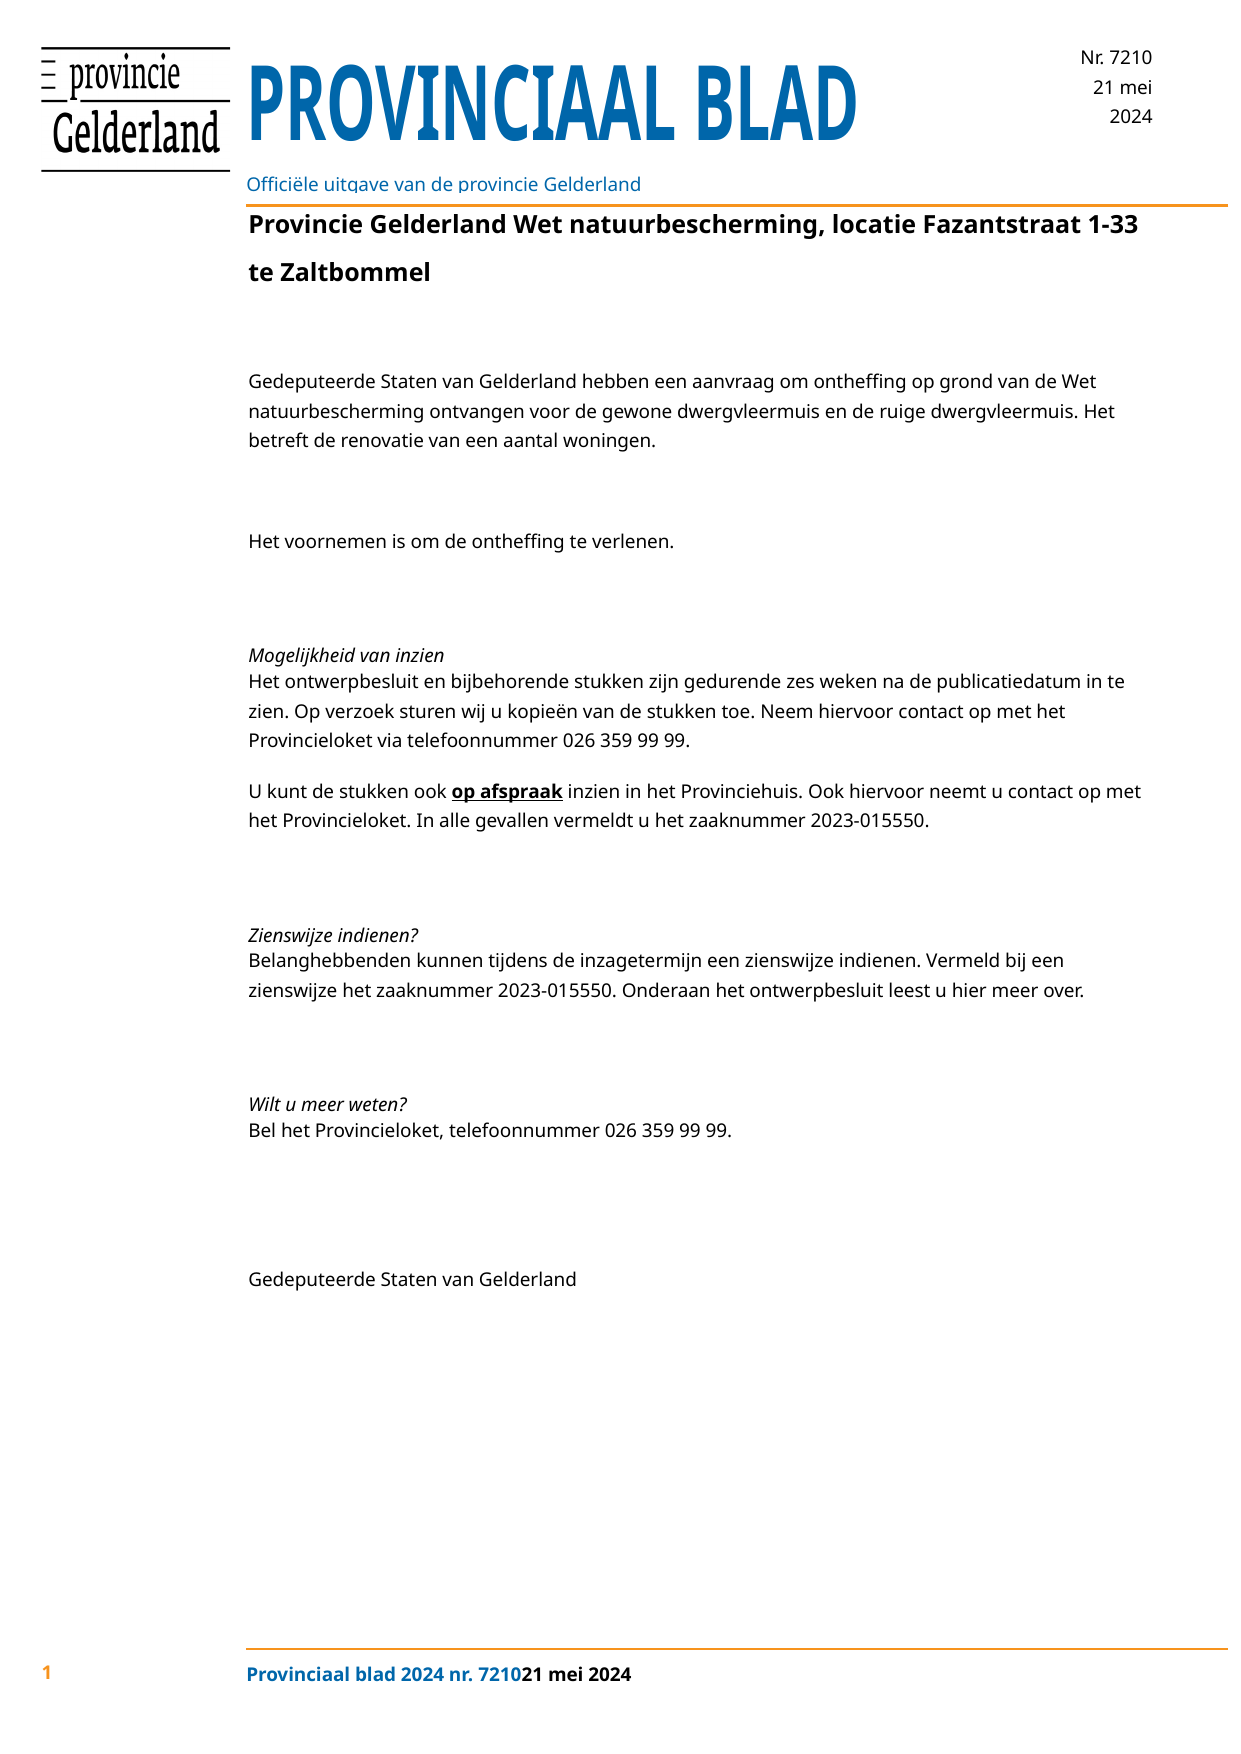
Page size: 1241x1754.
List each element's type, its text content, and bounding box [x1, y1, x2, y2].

text Gedeputeerde Staten van Gelderland [248, 1266, 1152, 1292]
text Belanghebbenden kunnen tijdens de inzagetermijn een zienswijze indienen. Vermeld bij een zienswijze het zaaknummer 2023-015550. Onderaan het ontwerpbesluit leest u hier meer over. [248, 948, 1152, 1003]
text Bel het Provincieloket, telefoonnummer 026 359 99 99. [248, 1117, 1152, 1143]
text Mogelijkheid van inzien [248, 643, 1152, 668]
text U kunt de stukken ook op afspraak inzien in het Provinciehuis. Ook hiervoor neemt u contact op met het Provincieloket. In alle gevallen vermeldt u het zaaknummer 2023-015550. [248, 778, 1152, 833]
text Provincie Gelderland Wet natuurbescherming, locatie Fazantstraat 1-33 te Zaltbommel [248, 207, 1152, 288]
text Gedeputeerde Staten van Gelderland hebben een aanvraag om ontheffing op grond van de Wet natuurbescherming ontvangen voor de gewone dwergvleermuis en de ruige dwergvleermuis. Het betreft de renovatie van een aantal woningen. [248, 368, 1152, 453]
text Zienswijze indienen? [248, 922, 1152, 948]
text Het ontwerpbesluit en bijbehorende stukken zijn gedurende zes weken na de publicatiedatum in te zien. Op verzoek sturen wij u kopieën van de stukken toe. Neem hiervoor contact op met het Provincieloket via telefoonnummer 026 359 99 99. [248, 668, 1152, 753]
picture [41, 47, 231, 172]
text Wilt u meer weten? [248, 1092, 1152, 1117]
text Het voornemen is om de ontheffing te verlenen. [248, 528, 1152, 554]
